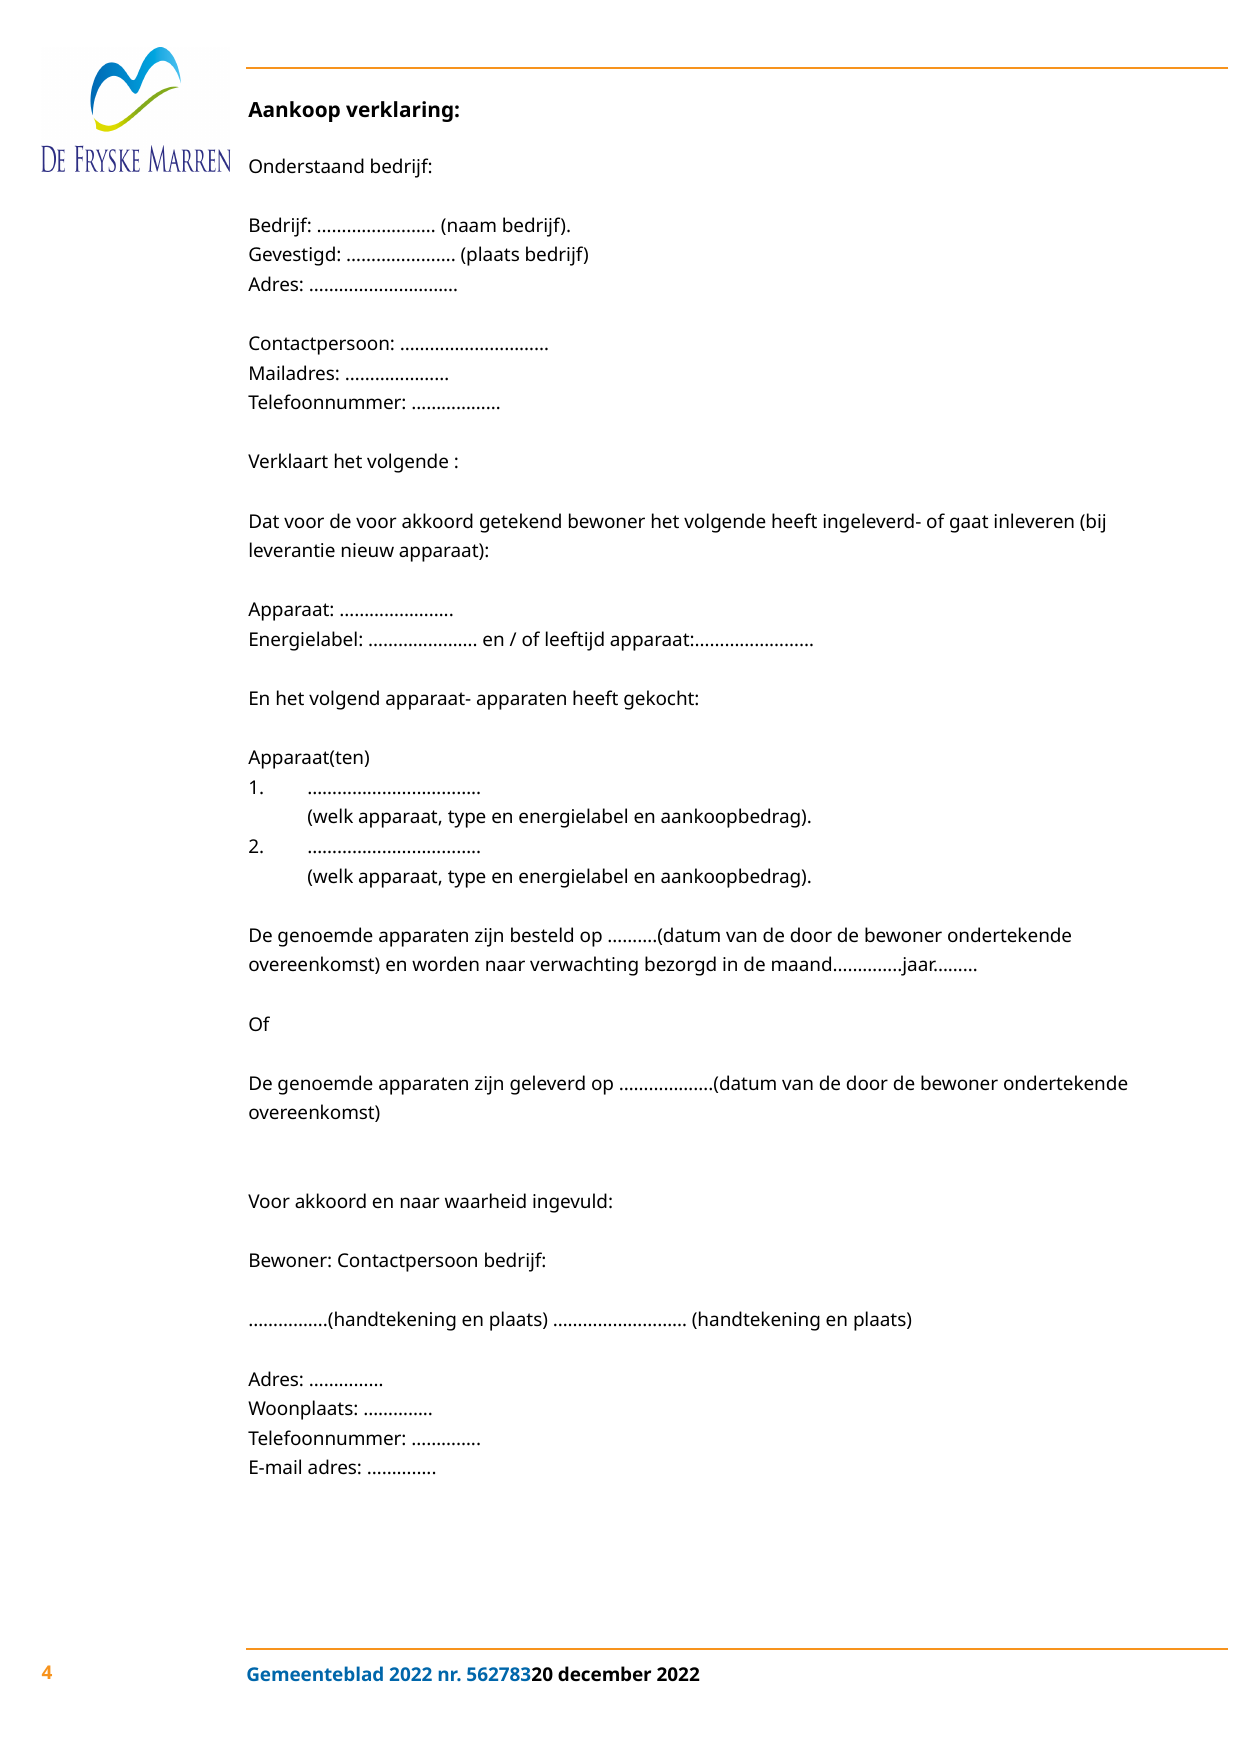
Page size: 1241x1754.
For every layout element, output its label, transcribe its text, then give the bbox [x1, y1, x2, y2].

text Of [248, 1011, 1152, 1037]
picture [41, 47, 231, 172]
list …………………………….. [248, 833, 1152, 859]
text Energielabel: …………………. en / of leeftijd apparaat:…………………… [248, 626, 1152, 652]
text Bewoner: Contactpersoon bedrijf: [248, 1247, 1152, 1273]
list (welk apparaat, type en energielabel en aankoopbedrag). [248, 863, 1152, 889]
text Contactpersoon: ………………………… [248, 330, 1152, 356]
text Dat voor de voor akkoord getekend bewoner het volgende heeft ingeleverd- of gaat inleveren (bij leverantie nieuw apparaat): [248, 508, 1152, 563]
text Verklaart het volgende : [248, 449, 1152, 474]
text Aankoop verklaring: [248, 95, 1152, 123]
text Apparaat: ………………….. [248, 597, 1152, 622]
text De genoemde apparaten zijn besteld op ……….(datum van de door de bewoner ondertekende overeenkomst) en worden naar verwachting bezorgd in de maand…………..jaar……… [248, 922, 1152, 977]
text E-mail adres: ………….. [248, 1454, 1152, 1480]
text Bedrijf: …………………… (naam bedrijf). [248, 212, 1152, 238]
text Mailadres: ………………… [248, 360, 1152, 386]
text Telefoonnummer: ………….. [248, 1425, 1152, 1451]
text Onderstaand bedrijf: [248, 153, 1152, 179]
text Adres: …………… [248, 1366, 1152, 1392]
text Voor akkoord en naar waarheid ingevuld: [248, 1188, 1152, 1214]
text De genoemde apparaten zijn geleverd op ……………….(datum van de door de bewoner ondertekende overeenkomst) [248, 1070, 1152, 1125]
text Woonplaats: ………….. [248, 1395, 1152, 1421]
text Telefoonnummer: ……………… [248, 389, 1152, 415]
list …………………………….. [248, 774, 1152, 800]
text Adres: ………………………… [248, 271, 1152, 297]
text …………….(handtekening en plaats) ……………………… (handtekening en plaats) [248, 1307, 1152, 1332]
text Gevestigd: …………………. (plaats bedrijf) [248, 242, 1152, 267]
text Apparaat(ten) [248, 744, 1152, 770]
text En het volgend apparaat- apparaten heeft gekocht: [248, 685, 1152, 711]
list (welk apparaat, type en energielabel en aankoopbedrag). [248, 804, 1152, 829]
